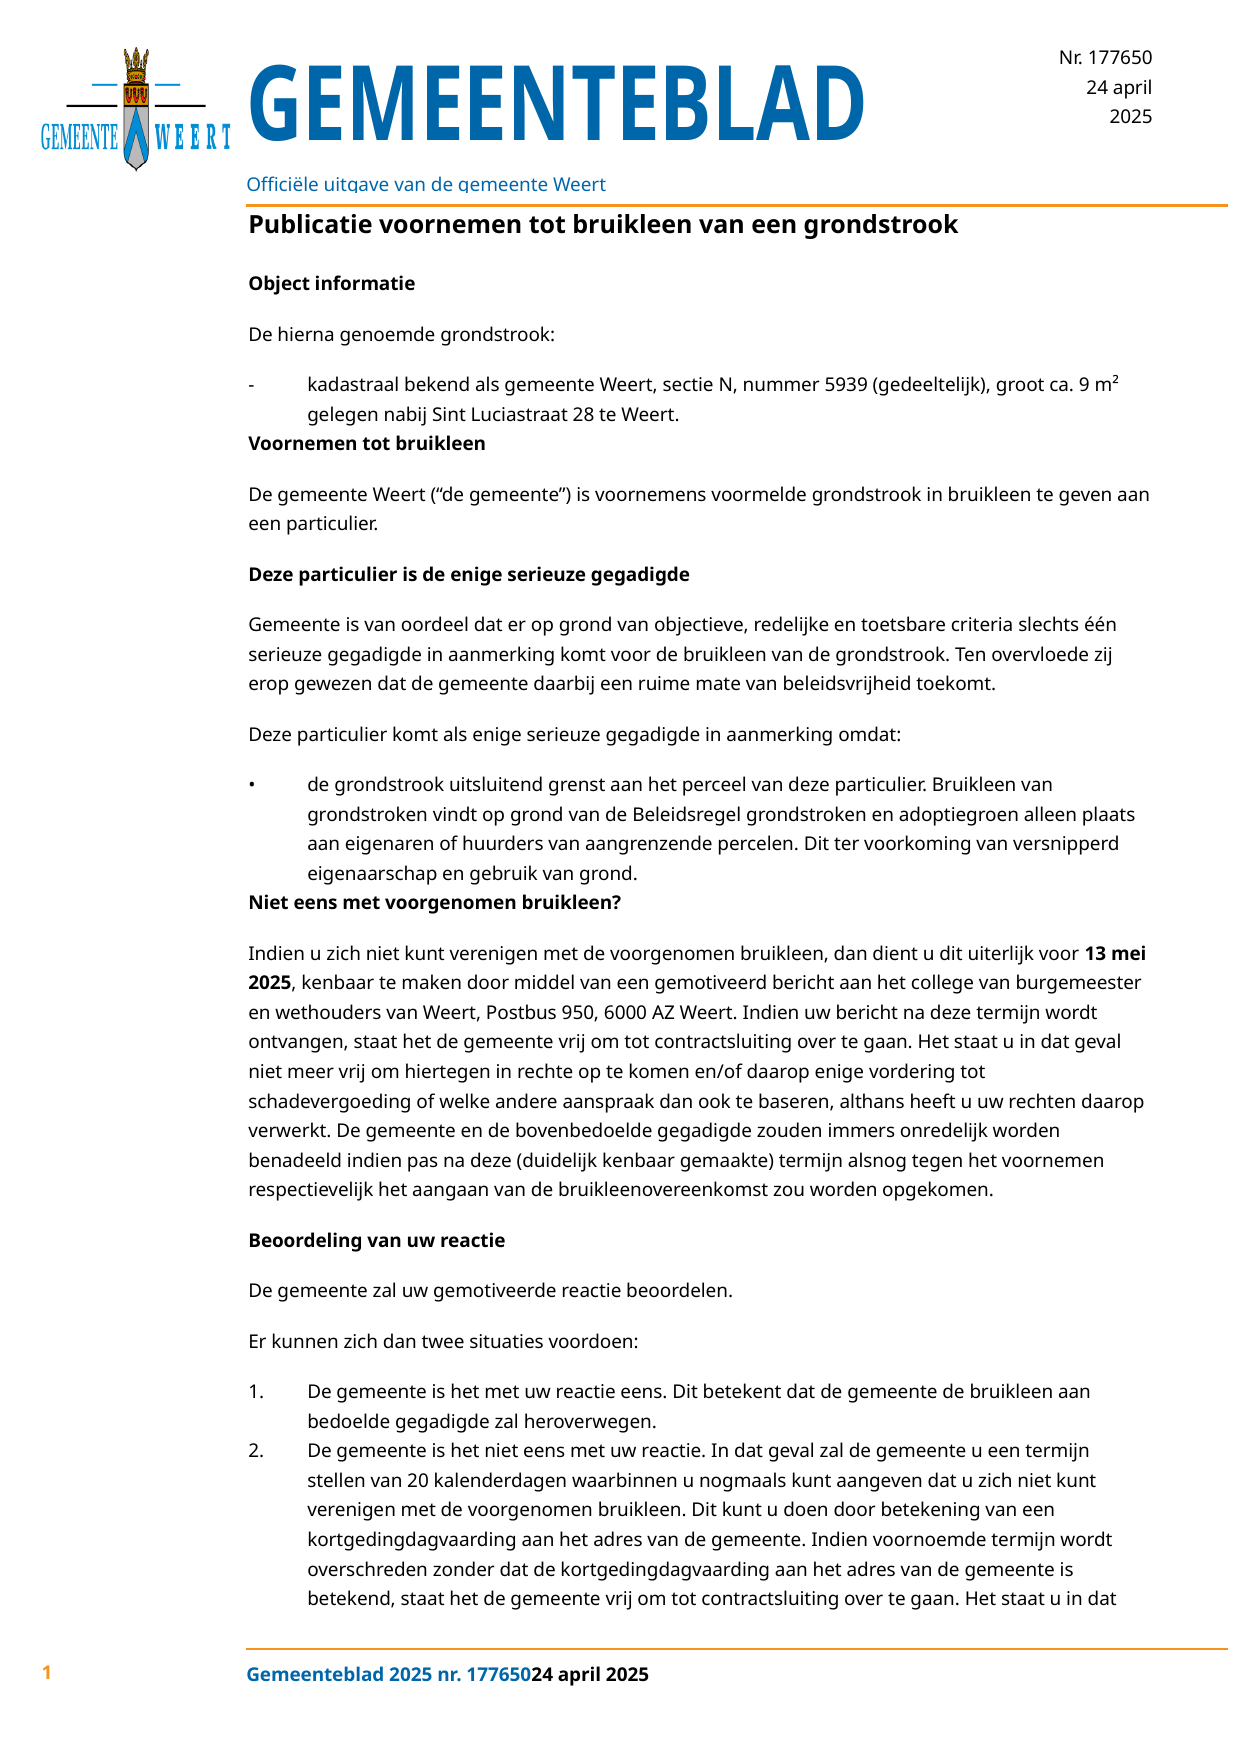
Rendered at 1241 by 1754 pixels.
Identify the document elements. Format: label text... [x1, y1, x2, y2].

list De gemeente is het met uw reactie eens. Dit betekent dat de gemeente de bruikleen aan bedoelde gegadigde zal heroverwegen. [248, 1378, 1152, 1433]
list kadastraal bekend als gemeente Weert, sectie N, nummer 5939 (gedeeltelijk), groot ca. 9 m² gelegen nabij Sint Luciastraat 28 te Weert. [248, 371, 1152, 426]
text De hierna genoemde grondstrook: [248, 321, 1152, 346]
list de grondstrook uitsluitend grenst aan het perceel van deze particulier. Bruikleen van grondstroken vindt op grond van de Beleidsregel grondstroken en adoptiegroen alleen plaats aan eigenaren of huurders van aangrenzende percelen. Dit ter voorkoming van versnipperd eigenaarschap en gebruik van grond. [248, 771, 1152, 886]
text De gemeente zal uw gemotiveerde reactie beoordelen. [248, 1277, 1152, 1303]
text Voornemen tot bruikleen [248, 430, 1152, 456]
text Object informatie [248, 270, 1152, 296]
text Deze particulier komt als enige serieuze gegadigde in aanmerking omdat: [248, 721, 1152, 746]
text Er kunnen zich dan twee situaties voordoen: [248, 1328, 1152, 1353]
text Beoordeling van uw reactie [248, 1227, 1152, 1253]
list De gemeente is het niet eens met uw reactie. In dat geval zal de gemeente u een termijn stellen van 20 kalenderdagen waarbinnen u nogmaals kunt aangeven dat u zich niet kunt verenigen met de voorgenomen bruikleen. Dit kunt u doen door betekening van een kortgedingdagvaarding aan het adres van de gemeente. Indien voornoemde termijn wordt overschreden zonder dat de kortgedingdagvaarding aan het adres van de gemeente is betekend, staat het de gemeente vrij om tot contractsluiting over te gaan. Het staat u in dat [248, 1437, 1152, 1611]
text Niet eens met voorgenomen bruikleen? [248, 889, 1152, 915]
text Gemeente is van oordeel dat er op grond van objectieve, redelijke en toetsbare criteria slechts één serieuze gegadigde in aanmerking komt voor de bruikleen van de grondstrook. Ten overvloede zij erop gewezen dat de gemeente daarbij een ruime mate van beleidsvrijheid toekomt. [248, 611, 1152, 696]
picture [41, 47, 231, 172]
text Deze particulier is de enige serieuze gegadigde [248, 561, 1152, 586]
text Indien u zich niet kunt verenigen met de voorgenomen bruikleen, dan dient u dit uiterlijk voor 13 mei 2025, kenbaar te maken door middel van een gemotiveerd bericht aan het college van burgemeester en wethouders van Weert, Postbus 950, 6000 AZ Weert. Indien uw bericht na deze termijn wordt ontvangen, staat het de gemeente vrij om tot contractsluiting over te gaan. Het staat u in dat geval niet meer vrij om hiertegen in rechte op te komen en/of daarop enige vordering tot schadevergoeding of welke andere aanspraak dan ook te baseren, althans heeft u uw rechten daarop verwerkt. De gemeente en de bovenbedoelde gegadigde zouden immers onredelijk worden benadeeld indien pas na deze (duidelijk kenbaar gemaakte) termijn alsnog tegen het voornemen respectievelijk het aangaan van de bruikleenovereenkomst zou worden opgekomen. [248, 940, 1152, 1202]
text Publicatie voornemen tot bruikleen van een grondstrook [248, 207, 1152, 241]
text De gemeente Weert (“de gemeente”) is voornemens voormelde grondstrook in bruikleen te geven aan een particulier. [248, 481, 1152, 536]
